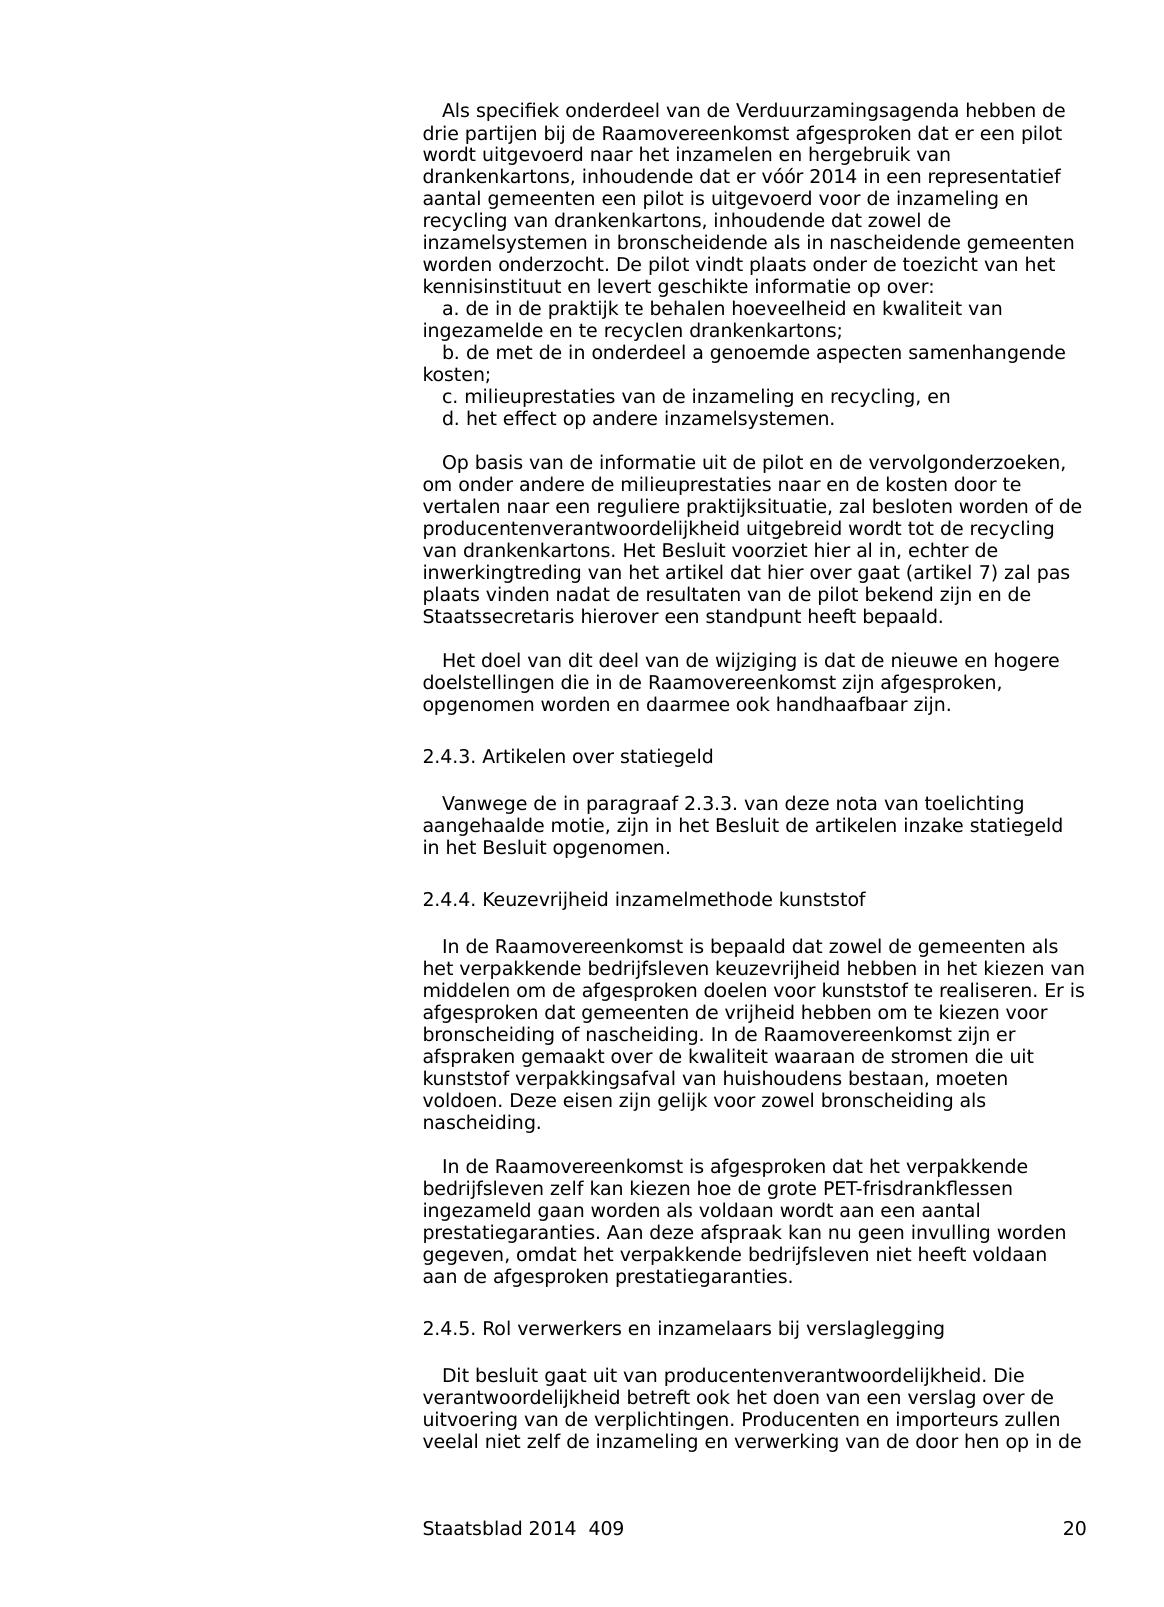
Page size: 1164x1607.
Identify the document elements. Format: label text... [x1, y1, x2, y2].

text In de Raamovereenkomst is afgesproken dat het verpakkende bedrijfsleven zelf kan kiezen hoe de grote PET-frisdrankflessen ingezameld gaan worden als voldaan wordt aan een aantal prestatiegaranties. Aan deze afspraak kan nu geen invulling worden gegeven, omdat het verpakkende bedrijfsleven niet heeft voldaan aan de afgesproken prestatiegaranties. [422, 1156, 1087, 1288]
text a. de in de praktijk te behalen hoeveelheid en kwaliteit van ingezamelde en te recyclen drankenkartons; [422, 298, 1087, 342]
text d. het effect op andere inzamelsystemen. [422, 408, 1087, 430]
text Op basis van de informatie uit de pilot en de vervolgonderzoeken, om onder andere de milieuprestaties naar en de kosten door te vertalen naar een reguliere praktijksituatie, zal besloten worden of de producentenverantwoordelijkheid uitgebreid wordt tot de recycling van drankenkartons. Het Besluit voorziet hier al in, echter de inwerkingtreding van het artikel dat hier over gaat (artikel 7) zal pas plaats vinden nadat de resultaten van de pilot bekend zijn en de Staatssecretaris hierover een standpunt heeft bepaald. [422, 452, 1087, 628]
text Dit besluit gaat uit van producentenverantwoordelijkheid. Die verantwoordelijkheid betreft ook het doen van een verslag over de uitvoering van de verplichtingen. Producenten en importeurs zullen veelal niet zelf de inzameling en verwerking van de door hen op in de [422, 1365, 1087, 1453]
subtitle 2.4.5. Rol verwerkers en inzamelaars bij verslaglegging [422, 1318, 1087, 1340]
subtitle 2.4.3. Artikelen over statiegeld [422, 746, 1087, 768]
text b. de met de in onderdeel a genoemde aspecten samenhangende kosten; [422, 342, 1087, 386]
subtitle 2.4.4. Keuzevrijheid inzamelmethode kunststof [422, 889, 1087, 911]
text c. milieuprestaties van de inzameling en recycling, en [422, 386, 1087, 408]
text Vanwege de in paragraaf 2.3.3. van deze nota van toelichting aangehaalde motie, zijn in het Besluit de artikelen inzake statiegeld in het Besluit opgenomen. [422, 793, 1087, 859]
text Het doel van dit deel van de wijziging is dat de nieuwe en hogere doelstellingen die in de Raamovereenkomst zijn afgesproken, opgenomen worden en daarmee ook handhaafbaar zijn. [422, 650, 1087, 716]
text In de Raamovereenkomst is bepaald dat zowel de gemeenten als het verpakkende bedrijfsleven keuzevrijheid hebben in het kiezen van middelen om de afgesproken doelen voor kunststof te realiseren. Er is afgesproken dat gemeenten de vrijheid hebben om te kiezen voor bronscheiding of nascheiding. In de Raamovereenkomst zijn er afspraken gemaakt over de kwaliteit waaraan de stromen die uit kunststof verpakkingsafval van huishoudens bestaan, moeten voldoen. Deze eisen zijn gelijk voor zowel bronscheiding als nascheiding. [422, 936, 1087, 1134]
text Als specifiek onderdeel van de Verduurzamingsagenda hebben de drie partijen bij de Raamovereenkomst afgesproken dat er een pilot wordt uitgevoerd naar het inzamelen en hergebruik van drankenkartons, inhoudende dat er vóór 2014 in een representatief aantal gemeenten een pilot is uitgevoerd voor de inzameling en recycling van drankenkartons, inhoudende dat zowel de inzamelsystemen in bronscheidende als in nascheidende gemeenten worden onderzocht. De pilot vindt plaats onder de toezicht van het kennisinstituut en levert geschikte informatie op over: [422, 100, 1087, 298]
